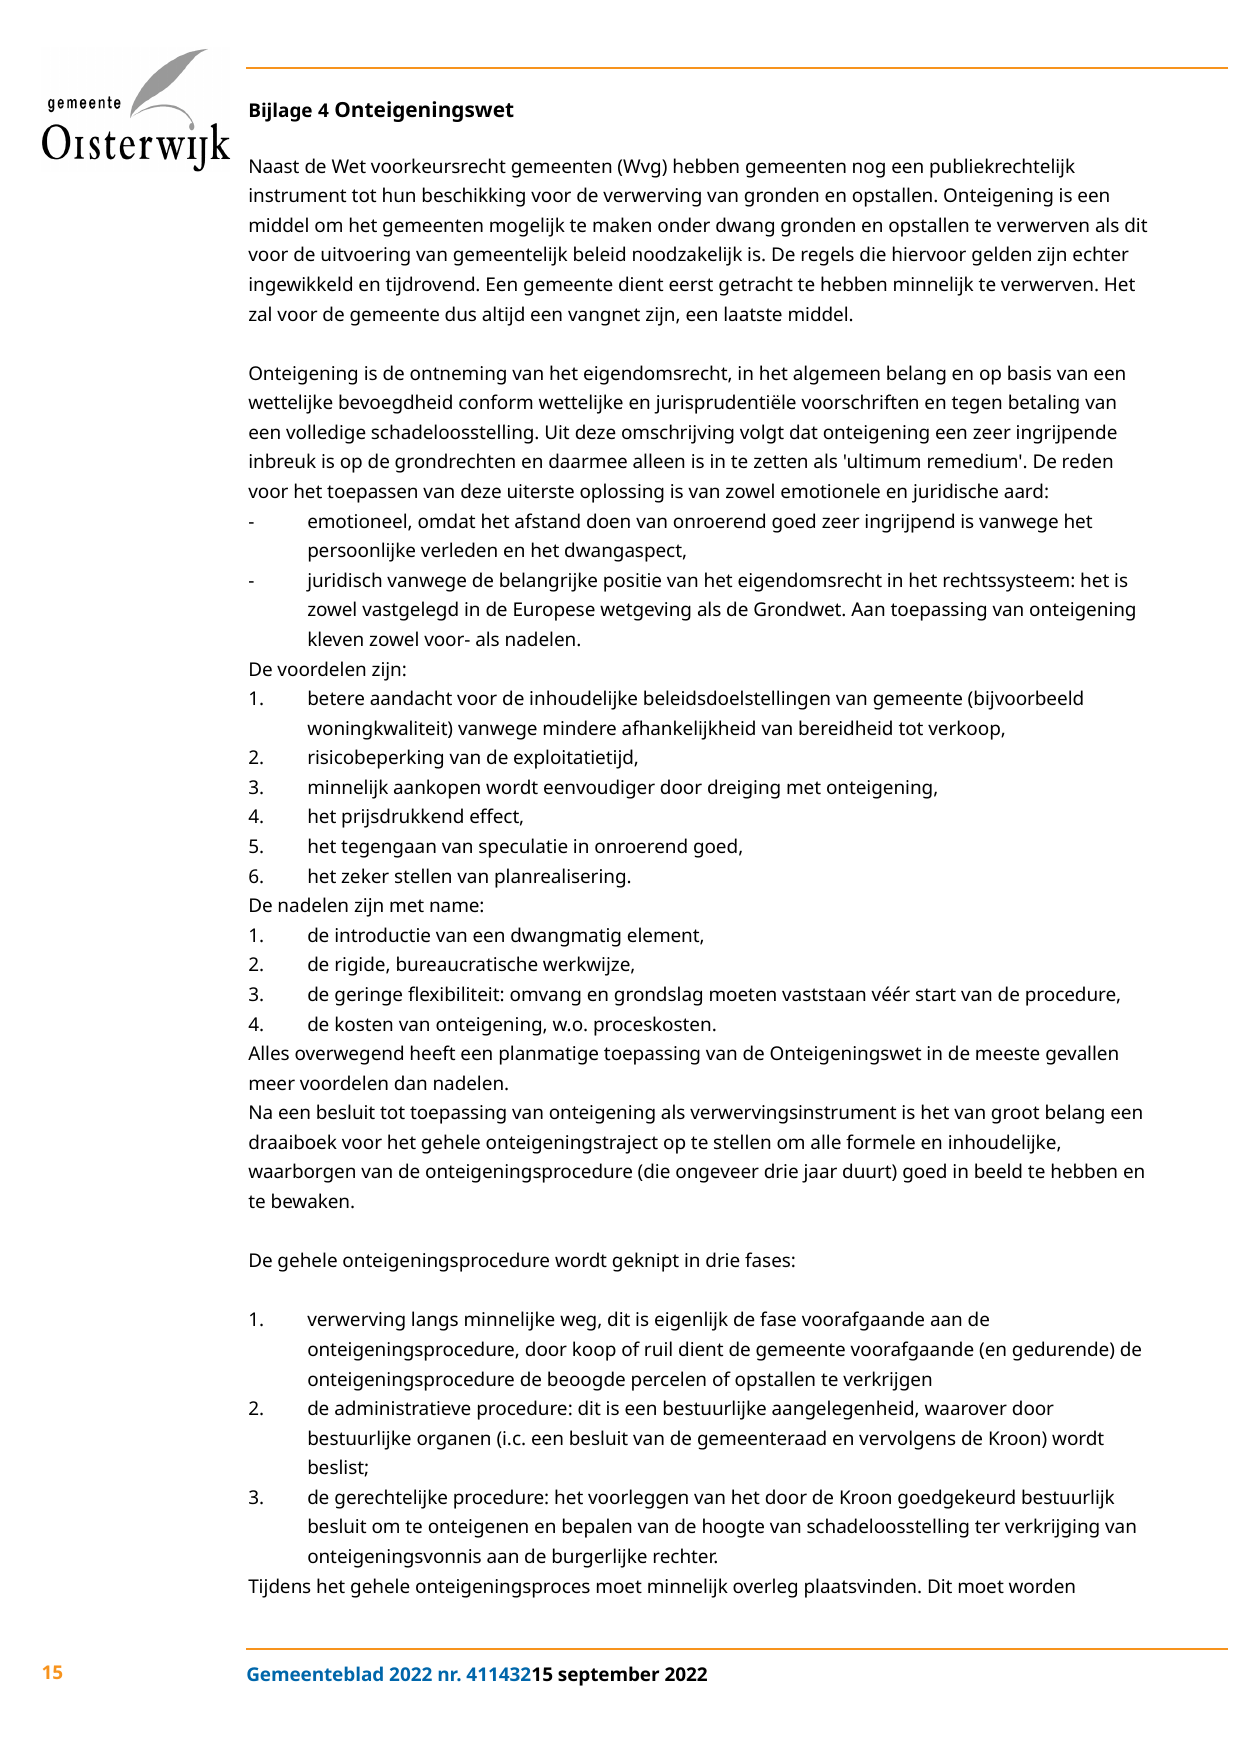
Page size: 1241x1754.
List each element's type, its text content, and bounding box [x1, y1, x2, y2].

list de rigide, bureaucratische werkwijze, [248, 952, 1152, 977]
text De nadelen zijn met name: [248, 892, 1152, 918]
list het zeker stellen van planrealisering. [248, 863, 1152, 889]
list juridisch vanwege de belangrijke positie van het eigendomsrecht in het rechtssysteem: het is zowel vastgelegd in de Europese wetgeving als de Grondwet. Aan toepassing van onteigening kleven zowel voor- als nadelen. [248, 567, 1152, 652]
text Bijlage 4 Onteigeningswet [248, 95, 1152, 123]
list minnelijk aankopen wordt eenvoudiger door dreiging met onteigening, [248, 774, 1152, 800]
text Alles overwegend heeft een planmatige toepassing van de Onteigeningswet in de meeste gevallen meer voordelen dan nadelen. [248, 1040, 1152, 1096]
list het prijsdrukkend effect, [248, 804, 1152, 829]
text Naast de Wet voorkeursrecht gemeenten (Wvg) hebben gemeenten nog een publiekrechtelijk instrument tot hun beschikking voor de verwerving van gronden en opstallen. Onteigening is een middel om het gemeenten mogelijk te maken onder dwang gronden en opstallen te verwerven als dit voor de uitvoering van gemeentelijk beleid noodzakelijk is. De regels die hiervoor gelden zijn echter ingewikkeld en tijdrovend. Een gemeente dient eerst getracht te hebben minnelijk te verwerven. Het zal voor de gemeente dus altijd een vangnet zijn, een laatste middel. [248, 153, 1152, 327]
list de gerechtelijke procedure: het voorleggen van het door de Kroon goedgekeurd bestuurlijk besluit om te onteigenen en bepalen van de hoogte van schadeloosstelling ter verkrijging van onteigeningsvonnis aan de burgerlijke rechter. [248, 1484, 1152, 1569]
list risicobeperking van de exploitatietijd, [248, 744, 1152, 770]
text Tijdens het gehele onteigeningsproces moet minnelijk overleg plaatsvinden. Dit moet worden [248, 1573, 1152, 1599]
text Na een besluit tot toepassing van onteigening als verwervingsinstrument is het van groot belang een draaiboek voor het gehele onteigeningstraject op te stellen om alle formele en inhoudelijke, waarborgen van de onteigeningsprocedure (die ongeveer drie jaar duurt) goed in beeld te hebben en te bewaken. [248, 1099, 1152, 1214]
text Onteigening is de ontneming van het eigendomsrecht, in het algemeen belang en op basis van een wettelijke bevoegdheid conform wettelijke en jurisprudentiële voorschriften en tegen betaling van een volledige schadeloosstelling. Uit deze omschrijving volgt dat onteigening een zeer ingrijpende inbreuk is op de grondrechten en daarmee alleen is in te zetten als 'ultimum remedium'. De reden voor het toepassen van deze uiterste oplossing is van zowel emotionele en juridische aard: [248, 360, 1152, 504]
text De voordelen zijn: [248, 656, 1152, 682]
list de administratieve procedure: dit is een bestuurlijke aangelegenheid, waarover door bestuurlijke organen (i.c. een besluit van de gemeenteraad en vervolgens de Kroon) wordt beslist; [248, 1395, 1152, 1480]
picture [41, 47, 231, 172]
list emotioneel, omdat het afstand doen van onroerend goed zeer ingrijpend is vanwege het persoonlijke verleden en het dwangaspect, [248, 508, 1152, 563]
text De gehele onteigeningsprocedure wordt geknipt in drie fases: [248, 1247, 1152, 1273]
list het tegengaan van speculatie in onroerend goed, [248, 833, 1152, 859]
list de geringe flexibiliteit: omvang en grondslag moeten vaststaan véér start van de procedure, [248, 981, 1152, 1007]
list de kosten van onteigening, w.o. proceskosten. [248, 1011, 1152, 1037]
list de introductie van een dwangmatig element, [248, 922, 1152, 948]
list verwerving langs minnelijke weg, dit is eigenlijk de fase voorafgaande aan de onteigeningsprocedure, door koop of ruil dient de gemeente voorafgaande (en gedurende) de onteigeningsprocedure de beoogde percelen of opstallen te verkrijgen [248, 1307, 1152, 1392]
list betere aandacht voor de inhoudelijke beleidsdoelstellingen van gemeente (bijvoorbeeld woningkwaliteit) vanwege mindere afhankelijkheid van bereidheid tot verkoop, [248, 685, 1152, 741]
